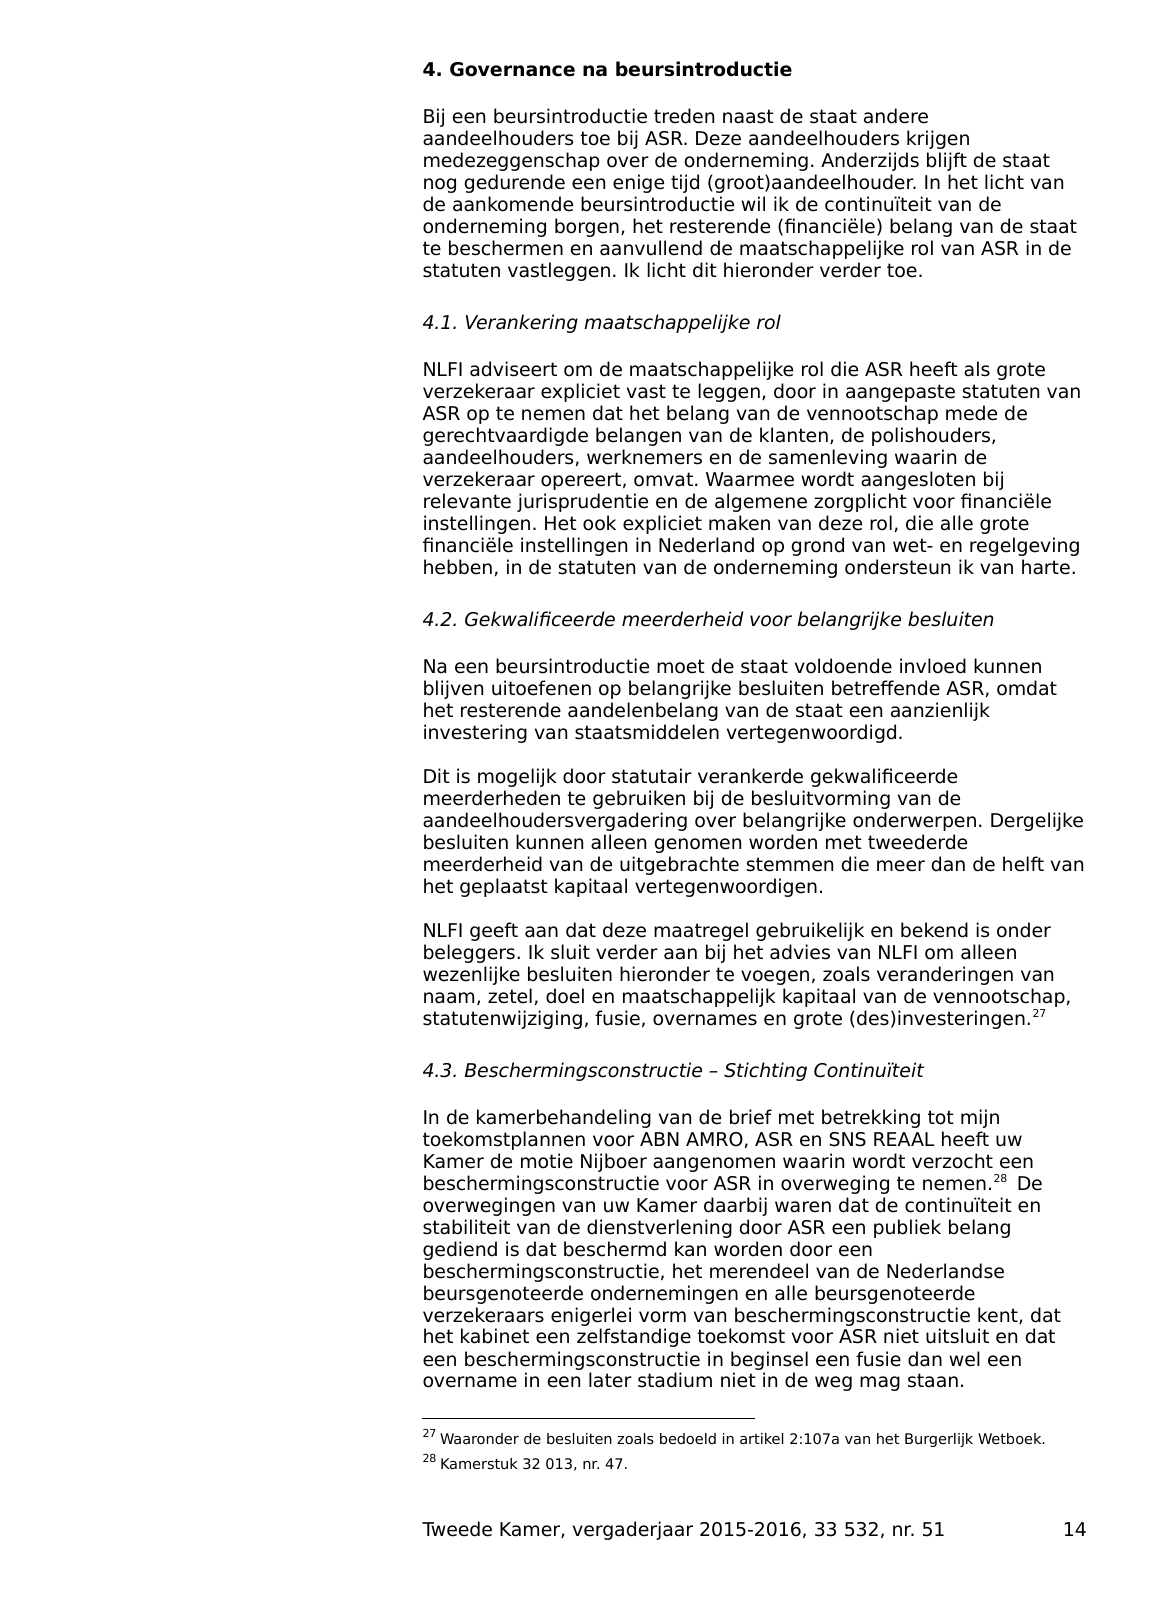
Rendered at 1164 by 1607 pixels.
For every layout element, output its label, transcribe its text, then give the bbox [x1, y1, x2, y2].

text Waaronder de besluiten zoals bedoeld in artikel 2:107a van het Burgerlijk Wetboek. [422, 1427, 1087, 1449]
text Dit is mogelijk door statutair verankerde gekwalificeerde meerderheden te gebruiken bij de besluitvorming van de aandeelhoudersvergadering over belangrijke onderwerpen. Dergelijke besluiten kunnen alleen genomen worden met tweederde meerderheid van de uitgebrachte stemmen die meer dan de helft van het geplaatst kapitaal vertegenwoordigen. [422, 766, 1087, 898]
text NLFI geeft aan dat deze maatregel gebruikelijk en bekend is onder beleggers. Ik sluit verder aan bij het advies van NLFI om alleen wezenlijke besluiten hieronder te voegen, zoals veranderingen van naam, zetel, doel en maatschappelijk kapitaal van de vennootschap, statutenwijziging, fusie, overnames en grote (des)investeringen. [422, 920, 1087, 1030]
subtitle 4.1. Verankering maatschappelijke rol [422, 312, 1087, 334]
text Bij een beursintroductie treden naast de staat andere aandeelhouders toe bij ASR. Deze aandeelhouders krijgen medezeggenschap over de onderneming. Anderzijds blijft de staat nog gedurende een enige tijd (groot)aandeelhouder. In het licht van de aankomende beursintroductie wil ik de continuïteit van de onderneming borgen, het resterende (financiële) belang van de staat te beschermen en aanvullend de maatschappelijke rol van ASR in de statuten vastleggen. Ik licht dit hieronder verder toe. [422, 106, 1087, 282]
text Kamerstuk 32 013, nr. 47. [422, 1452, 1087, 1474]
subtitle 4. Governance na beursintroductie [422, 59, 1087, 81]
subtitle 4.2. Gekwalificeerde meerderheid voor belangrijke besluiten [422, 609, 1087, 631]
text In de kamerbehandeling van de brief met betrekking tot mijn toekomstplannen voor ABN AMRO, ASR en SNS REAAL heeft uw Kamer de motie Nijboer aangenomen waarin wordt verzocht een beschermingsconstructie voor ASR in overweging te nemen. De overwegingen van uw Kamer daarbij waren dat de continuïteit en stabiliteit van de dienstverlening door ASR een publiek belang gediend is dat beschermd kan worden door een beschermingsconstructie, het merendeel van de Nederlandse beursgenoteerde ondernemingen en alle beursgenoteerde verzekeraars enigerlei vorm van beschermingsconstructie kent, dat het kabinet een zelfstandige toekomst voor ASR niet uitsluit en dat een beschermingsconstructie in beginsel een fusie dan wel een overname in een later stadium niet in de weg mag staan. [422, 1107, 1087, 1392]
text Na een beursintroductie moet de staat voldoende invloed kunnen blijven uitoefenen op belangrijke besluiten betreffende ASR, omdat het resterende aandelenbelang van de staat een aanzienlijk investering van staatsmiddelen vertegenwoordigd. [422, 656, 1087, 743]
text NLFI adviseert om de maatschappelijke rol die ASR heeft als grote verzekeraar expliciet vast te leggen, door in aangepaste statuten van ASR op te nemen dat het belang van de vennootschap mede de gerechtvaardigde belangen van de klanten, de polishouders, aandeelhouders, werknemers en de samenleving waarin de verzekeraar opereert, omvat. Waarmee wordt aangesloten bij relevante jurisprudentie en de algemene zorgplicht voor financiële instellingen. Het ook expliciet maken van deze rol, die alle grote financiële instellingen in Nederland op grond van wet- en regelgeving hebben, in de statuten van de onderneming ondersteun ik van harte. [422, 359, 1087, 579]
subtitle 4.3. Beschermingsconstructie – Stichting Continuïteit [422, 1060, 1087, 1082]
